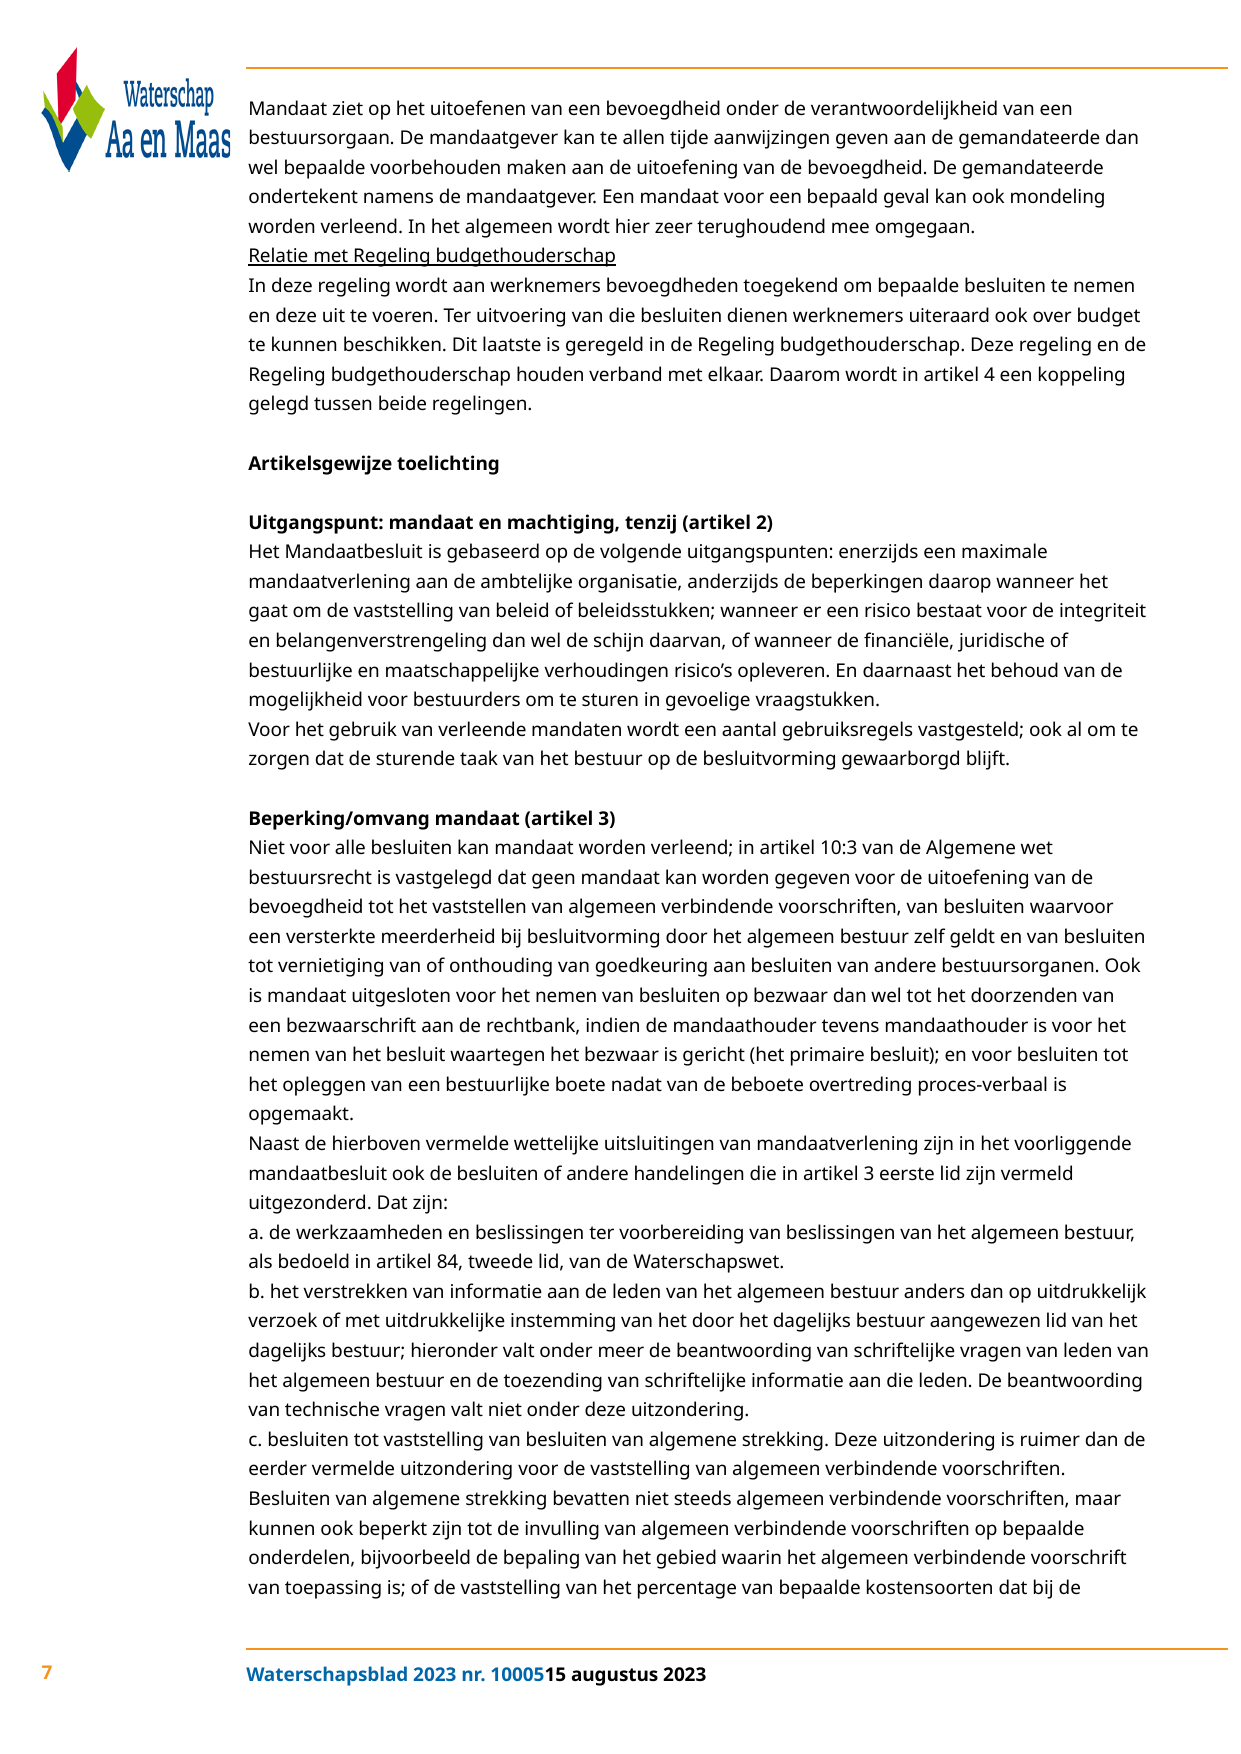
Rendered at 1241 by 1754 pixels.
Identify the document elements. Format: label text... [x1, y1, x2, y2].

text a. de werkzaamheden en beslissingen ter voorbereiding van beslissingen van het algemeen bestuur, als bedoeld in artikel 84, tweede lid, van de Waterschapswet. [248, 1219, 1152, 1274]
text c. besluiten tot vaststelling van besluiten van algemene strekking. Deze uitzondering is ruimer dan de eerder vermelde uitzondering voor de vaststelling van algemeen verbindende voorschriften. Besluiten van algemene strekking bevatten niet steeds algemeen verbindende voorschriften, maar kunnen ook beperkt zijn tot de invulling van algemeen verbindende voorschriften op bepaalde onderdelen, bijvoorbeeld de bepaling van het gebied waarin het algemeen verbindende voorschrift van toepassing is; of de vaststelling van het percentage van bepaalde kostensoorten dat bij de [248, 1426, 1152, 1600]
text Uitgangspunt: mandaat en machtiging, tenzij (artikel 2) [248, 509, 1152, 535]
text Niet voor alle besluiten kan mandaat worden verleend; in artikel 10:3 van de Algemene wet bestuursrecht is vastgelegd dat geen mandaat kan worden gegeven voor de uitoefening van de bevoegdheid tot het vaststellen van algemeen verbindende voorschriften, van besluiten waarvoor een versterkte meerderheid bij besluitvorming door het algemeen bestuur zelf geldt en van besluiten tot vernietiging van of onthouding van goedkeuring aan besluiten van andere bestuursorganen. Ook is mandaat uitgesloten voor het nemen van besluiten op bezwaar dan wel tot het doorzenden van een bezwaarschrift aan de rechtbank, indien de mandaathouder tevens mandaathouder is voor het nemen van het besluit waartegen het bezwaar is gericht (het primaire besluit); en voor besluiten tot het opleggen van een bestuurlijke boete nadat van de beboete overtreding proces-verbaal is opgemaakt. [248, 834, 1152, 1126]
text Beperking/omvang mandaat (artikel 3) [248, 805, 1152, 831]
text Voor het gebruik van verleende mandaten wordt een aantal gebruiksregels vastgesteld; ook al om te zorgen dat de sturende taak van het bestuur op de besluitvorming gewaarborgd blijft. [248, 716, 1152, 771]
picture [41, 47, 231, 172]
text Naast de hierboven vermelde wettelijke uitsluitingen van mandaatverlening zijn in het voorliggende mandaatbesluit ook de besluiten of andere handelingen die in artikel 3 eerste lid zijn vermeld uitgezonderd. Dat zijn: [248, 1130, 1152, 1215]
text Artikelsgewijze toelichting [248, 450, 1152, 476]
text b. het verstrekken van informatie aan de leden van het algemeen bestuur anders dan op uitdrukkelijk verzoek of met uitdrukkelijke instemming van het door het dagelijks bestuur aangewezen lid van het dagelijks bestuur; hieronder valt onder meer de beantwoording van schriftelijke vragen van leden van het algemeen bestuur en de toezending van schriftelijke informatie aan die leden. De beantwoording van technische vragen valt niet onder deze uitzondering. [248, 1278, 1152, 1422]
text Relatie met Regeling budgethouderschap [248, 243, 1152, 268]
text Het Mandaatbesluit is gebaseerd op de volgende uitgangspunten: enerzijds een maximale mandaatverlening aan de ambtelijke organisatie, anderzijds de beperkingen daarop wanneer het gaat om de vaststelling van beleid of beleidsstukken; wanneer er een risico bestaat voor de integriteit en belangenverstrengeling dan wel de schijn daarvan, of wanneer de financiële, juridische of bestuurlijke en maatschappelijke verhoudingen risico’s opleveren. En daarnaast het behoud van de mogelijkheid voor bestuurders om te sturen in gevoelige vraagstukken. [248, 538, 1152, 712]
text Mandaat ziet op het uitoefenen van een bevoegdheid onder de verantwoordelijkheid van een bestuursorgaan. De mandaatgever kan te allen tijde aanwijzingen geven aan de gemandateerde dan wel bepaalde voorbehouden maken aan de uitoefening van de bevoegdheid. De gemandateerde ondertekent namens de mandaatgever. Een mandaat voor een bepaald geval kan ook mondeling worden verleend. In het algemeen wordt hier zeer terughoudend mee omgegaan. [248, 95, 1152, 239]
text In deze regeling wordt aan werknemers bevoegdheden toegekend om bepaalde besluiten te nemen en deze uit te voeren. Ter uitvoering van die besluiten dienen werknemers uiteraard ook over budget te kunnen beschikken. Dit laatste is geregeld in de Regeling budgethouderschap. Deze regeling en de Regeling budgethouderschap houden verband met elkaar. Daarom wordt in artikel 4 een koppeling gelegd tussen beide regelingen. [248, 272, 1152, 416]
